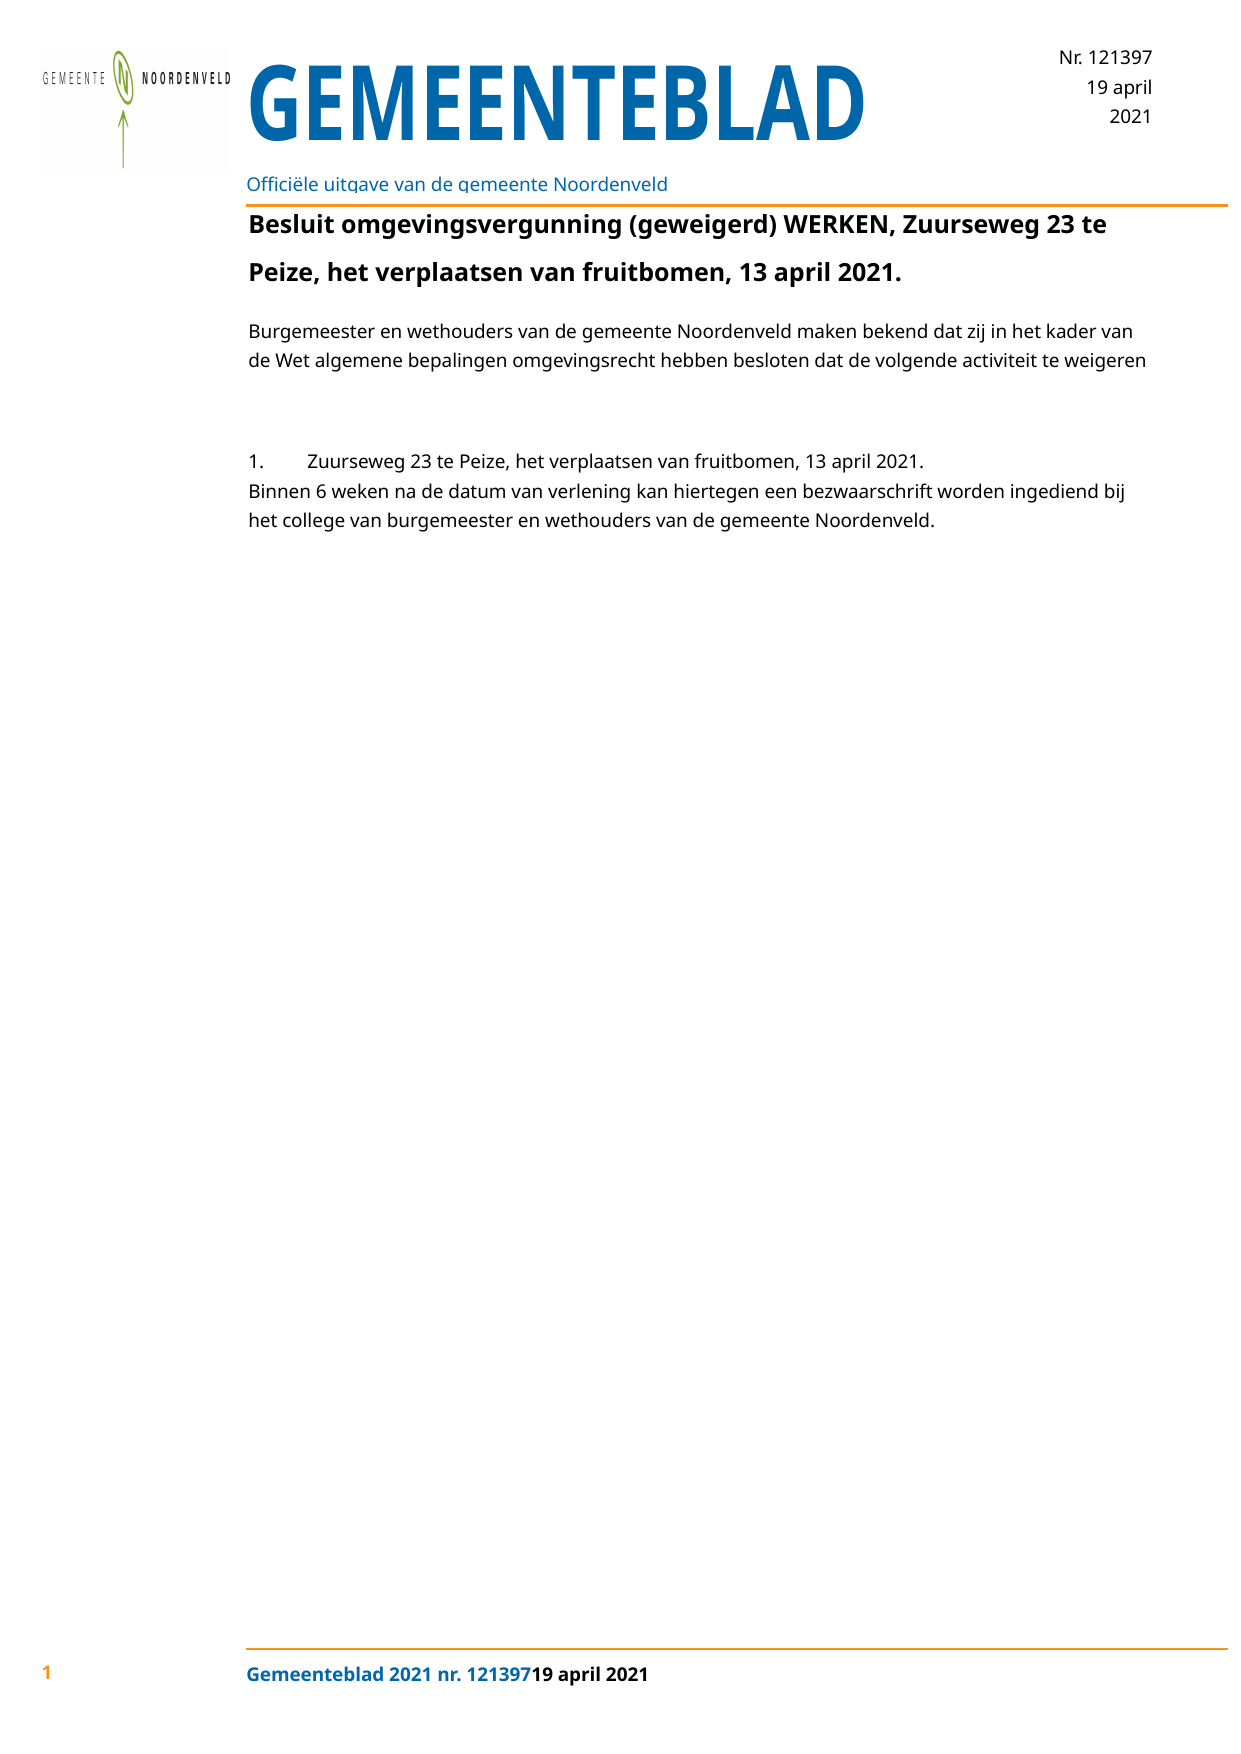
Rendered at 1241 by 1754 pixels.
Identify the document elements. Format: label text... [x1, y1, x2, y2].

text Burgemeester en wethouders van de gemeente Noordenveld maken bekend dat zij in het kader van de Wet algemene bepalingen omgevingsrecht hebben besloten dat de volgende activiteit te weigeren [248, 318, 1152, 373]
text Besluit omgevingsvergunning (geweigerd) WERKEN, Zuurseweg 23 te Peize, het verplaatsen van fruitbomen, 13 april 2021. [248, 207, 1152, 288]
picture [41, 47, 231, 172]
text Binnen 6 weken na de datum van verlening kan hiertegen een bezwaarschrift worden ingediend bij het college van burgemeester en wethouders van de gemeente Noordenveld. [248, 478, 1152, 533]
list Zuurseweg 23 te Peize, het verplaatsen van fruitbomen, 13 april 2021. [248, 448, 1152, 474]
